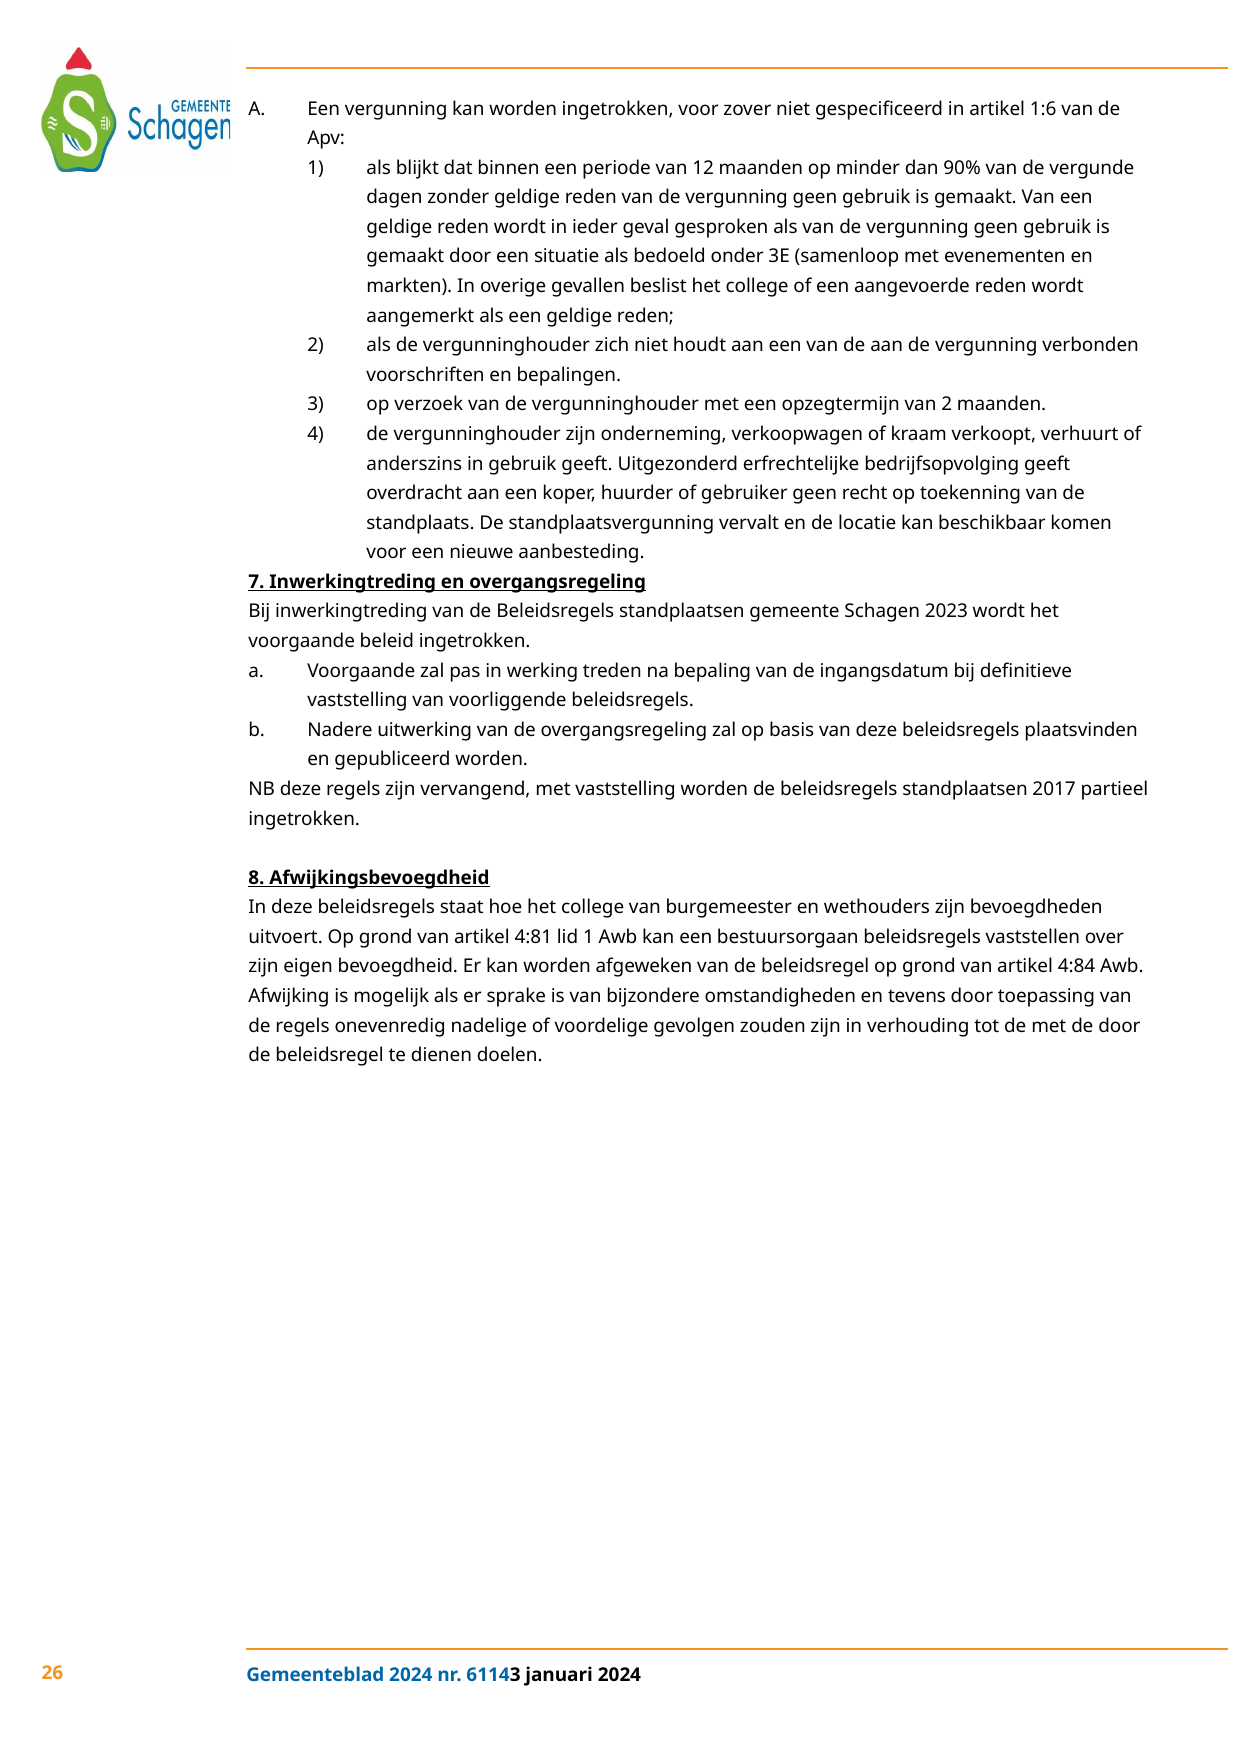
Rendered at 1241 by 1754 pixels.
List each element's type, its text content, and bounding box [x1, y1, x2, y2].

list als blijkt dat binnen een periode van 12 maanden op minder dan 90% van de vergunde dagen zonder geldige reden van de vergunning geen gebruik is gemaakt. Van een geldige reden wordt in ieder geval gesproken als van de vergunning geen gebruik is gemaakt door een situatie als bedoeld onder 3E (samenloop met evenementen en markten). In overige gevallen beslist het college of een aangevoerde reden wordt aangemerkt als een geldige reden; [307, 154, 1152, 328]
text 8. Afwijkingsbevoegdheid [248, 864, 1152, 890]
list Voorgaande zal pas in werking treden na bepaling van de ingangsdatum bij definitieve vaststelling van voorliggende beleidsregels. [248, 657, 1152, 712]
text 7. Inwerkingtreding en overgangsregeling [248, 568, 1152, 594]
list als de vergunninghouder zich niet houdt aan een van de aan de vergunning verbonden voorschriften en bepalingen. [307, 331, 1152, 387]
list Nadere uitwerking van de overgangsregeling zal op basis van deze beleidsregels plaatsvinden en gepubliceerd worden. [248, 716, 1152, 771]
picture [41, 47, 231, 172]
text In deze beleidsregels staat hoe het college van burgemeester en wethouders zijn bevoegdheden uitvoert. Op grond van artikel 4:81 lid 1 Awb kan een bestuursorgaan beleidsregels vaststellen over zijn eigen bevoegdheid. Er kan worden afgeweken van de beleidsregel op grond van artikel 4:84 Awb. Afwijking is mogelijk als er sprake is van bijzondere omstandigheden en tevens door toepassing van de regels onevenredig nadelige of voordelige gevolgen zouden zijn in verhouding tot de met de door de beleidsregel te dienen doelen. [248, 893, 1152, 1067]
text Bij inwerkingtreding van de Beleidsregels standplaatsen gemeente Schagen 2023 wordt het voorgaande beleid ingetrokken. [248, 598, 1152, 653]
list Een vergunning kan worden ingetrokken, voor zover niet gespecificeerd in artikel 1:6 van de Apv: [248, 95, 1152, 150]
list de vergunninghouder zijn onderneming, verkoopwagen of kraam verkoopt, verhuurt of anderszins in gebruik geeft. Uitgezonderd erfrechtelijke bedrijfsopvolging geeft overdracht aan een koper, huurder of gebruiker geen recht op toekenning van de standplaats. De standplaatsvergunning vervalt en de locatie kan beschikbaar komen voor een nieuwe aanbesteding. [307, 420, 1152, 564]
text NB deze regels zijn vervangend, met vaststelling worden de beleidsregels standplaatsen 2017 partieel ingetrokken. [248, 775, 1152, 831]
list op verzoek van de vergunninghouder met een opzegtermijn van 2 maanden. [307, 391, 1152, 416]
